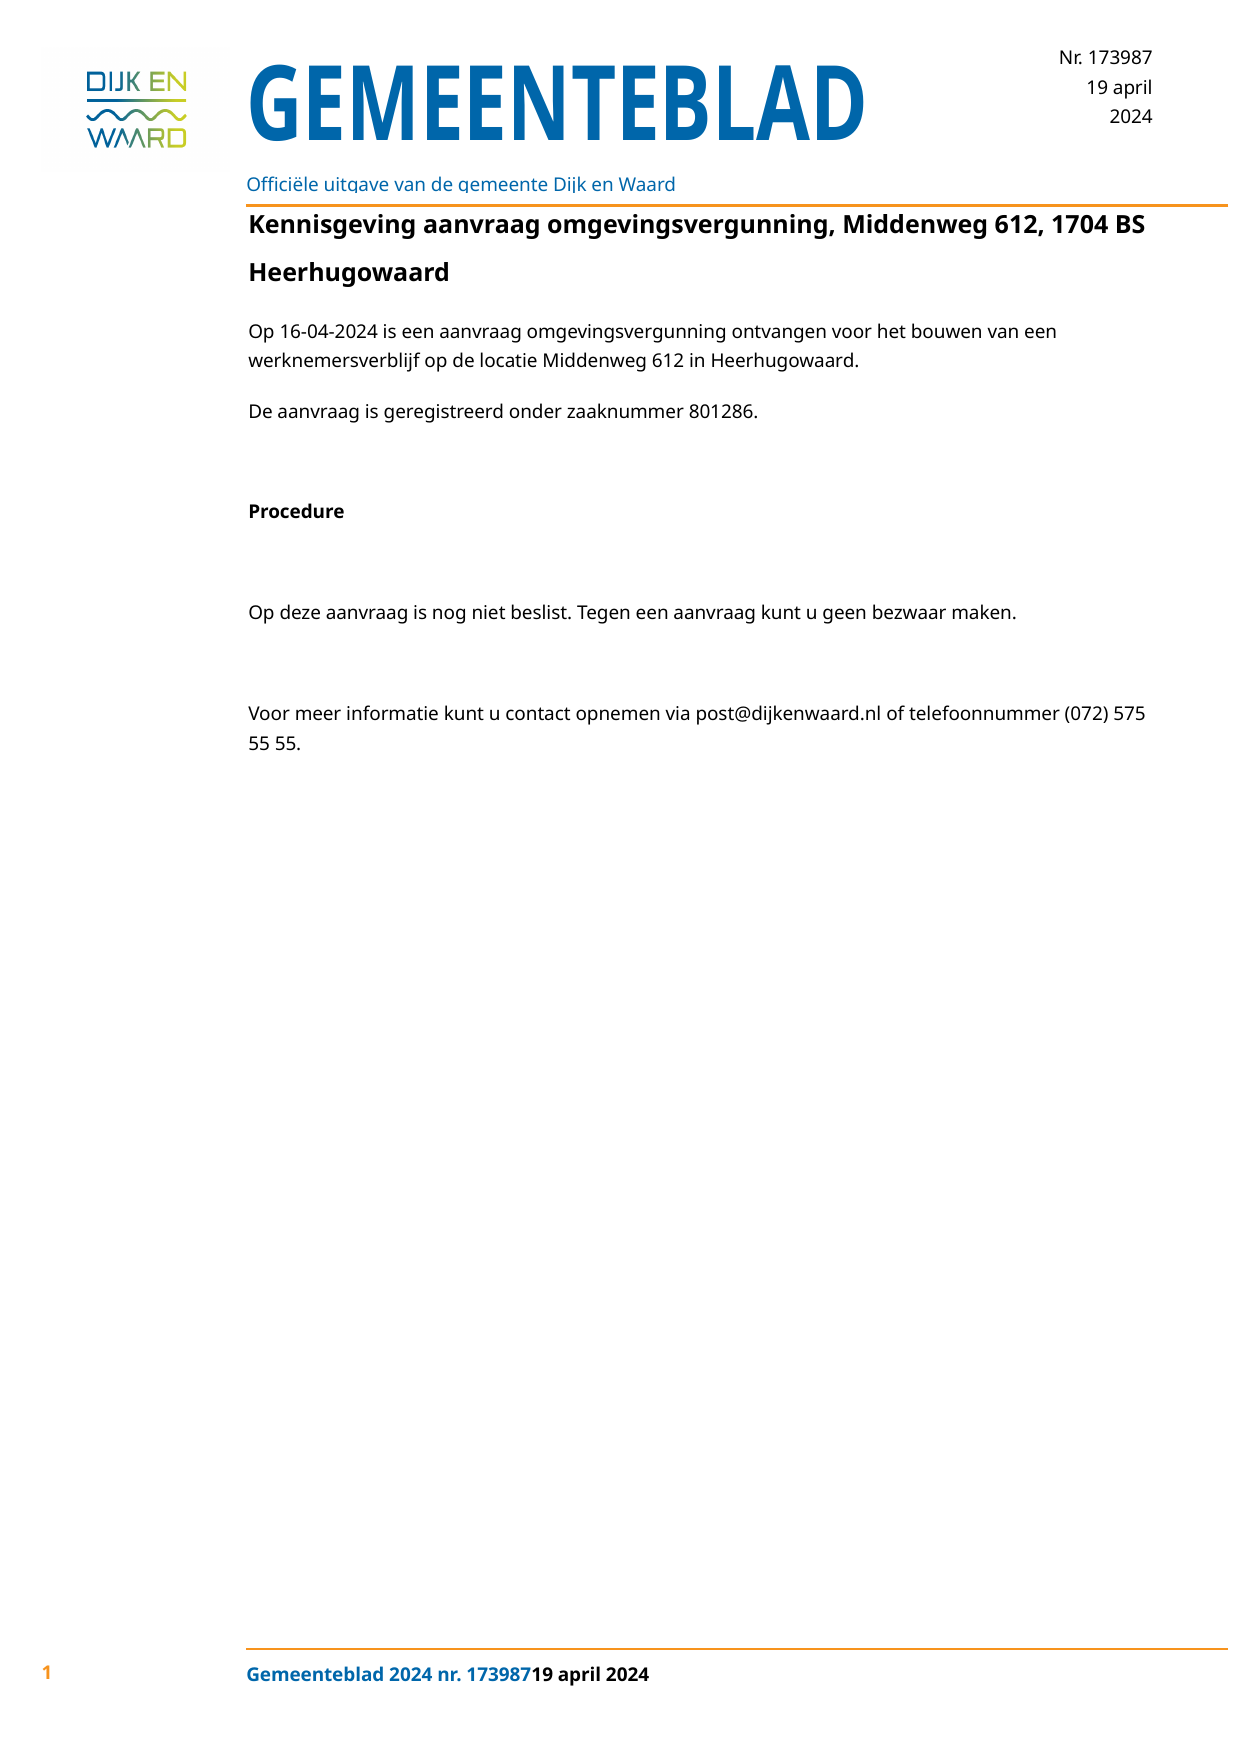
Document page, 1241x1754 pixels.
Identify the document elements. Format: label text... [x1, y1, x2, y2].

text Op 16-04-2024 is een aanvraag omgevingsvergunning ontvangen voor het bouwen van een werknemersverblijf op de locatie Middenweg 612 in Heerhugowaard. [248, 318, 1152, 373]
text Procedure [248, 499, 1152, 524]
text De aanvraag is geregistreerd onder zaaknummer 801286. [248, 398, 1152, 424]
text Voor meer informatie kunt u contact opnemen via post@dijkenwaard.nl of telefoonnummer (072) 575 55 55. [248, 700, 1152, 756]
picture [41, 47, 231, 172]
text Op deze aanvraag is nog niet beslist. Tegen een aanvraag kunt u geen bezwaar maken. [248, 599, 1152, 625]
text Kennisgeving aanvraag omgevingsvergunning, Middenweg 612, 1704 BS Heerhugowaard [248, 207, 1152, 288]
